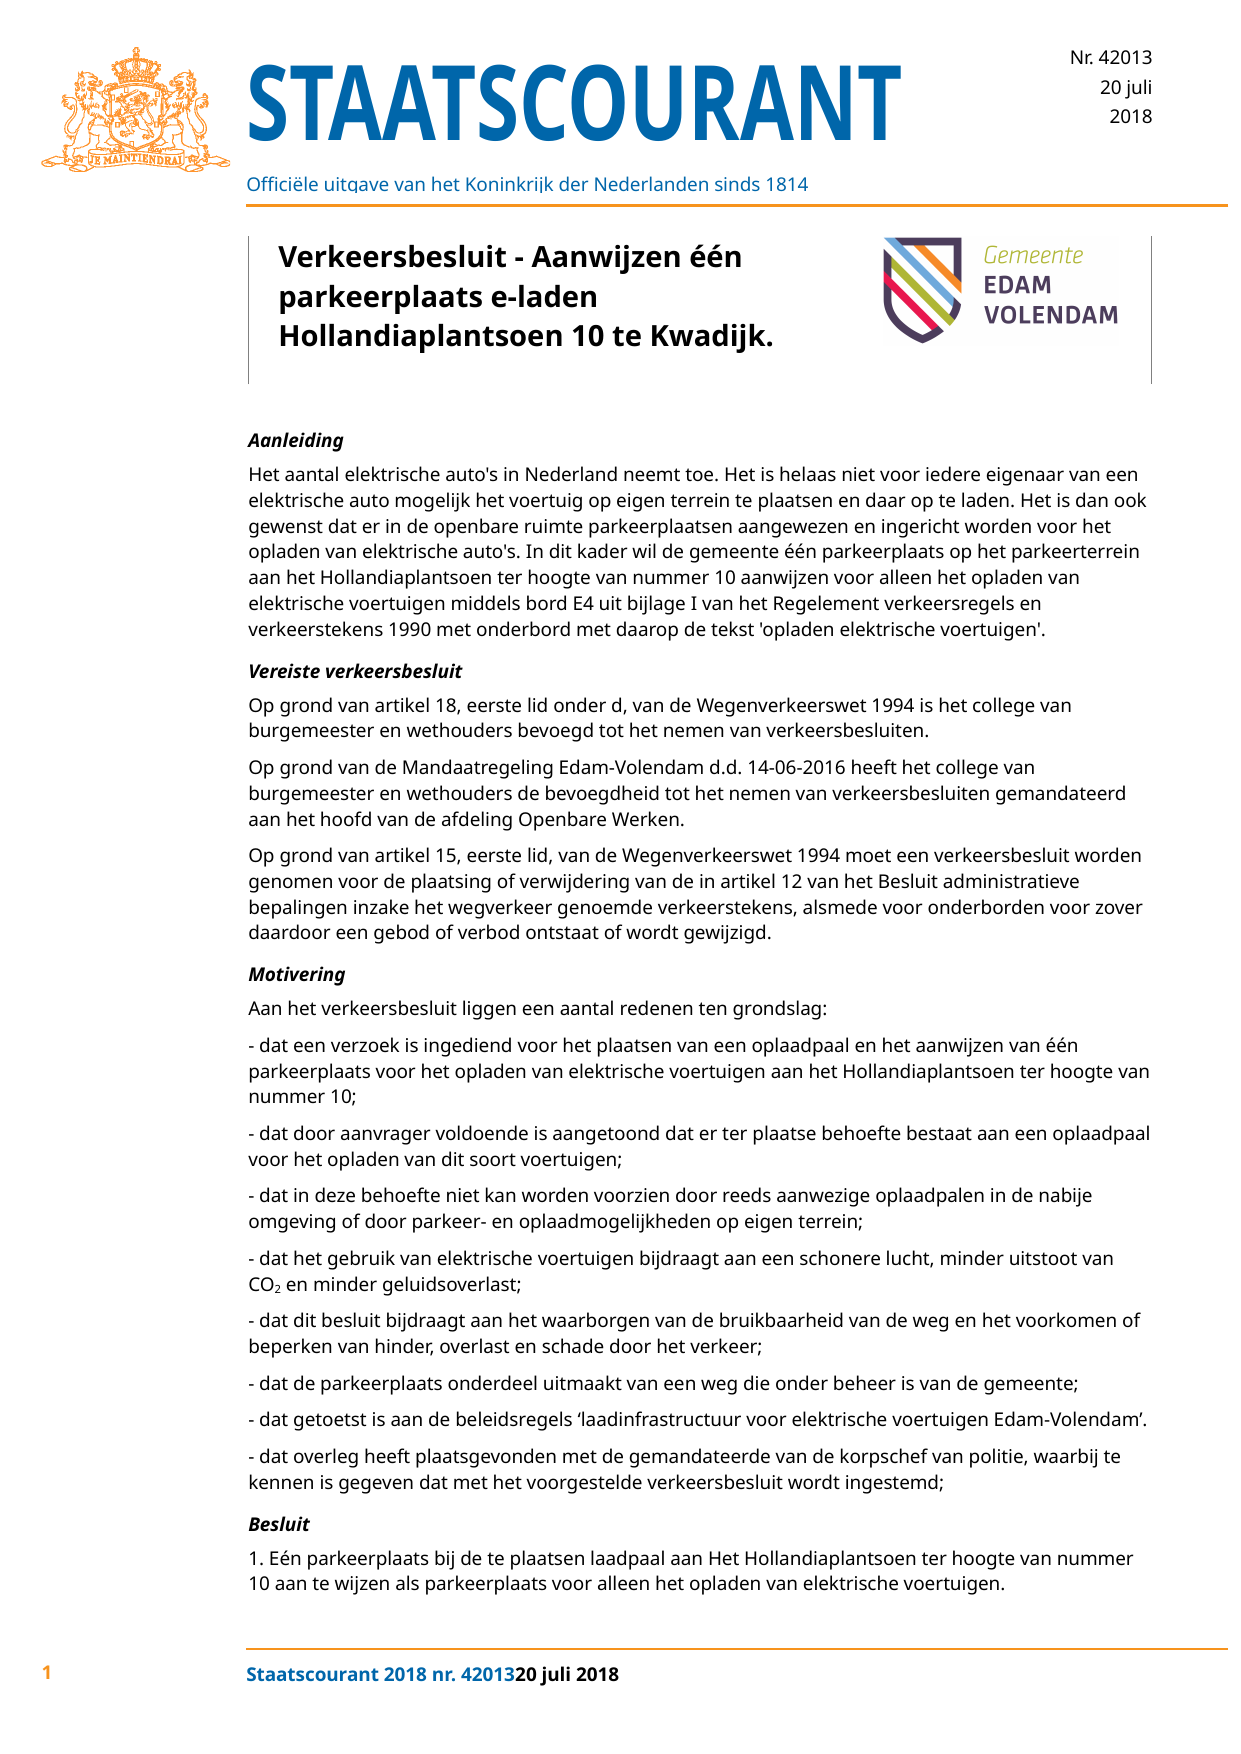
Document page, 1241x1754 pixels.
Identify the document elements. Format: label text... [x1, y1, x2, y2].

text - dat het gebruik van elektrische voertuigen bijdraagt aan een schonere lucht, minder uitstoot van CO2 en minder geluidsoverlast; [248, 1245, 1152, 1297]
text Op grond van artikel 15, eerste lid, van de Wegenverkeerswet 1994 moet een verkeersbesluit worden genomen voor de plaatsing of verwijdering van de in artikel 12 van het Besluit administratieve bepalingen inzake het wegverkeer genoemde verkeerstekens, alsmede voor onderborden voor zover daardoor een gebod of verbod ontstaat of wordt gewijzigd. [248, 842, 1152, 945]
text - dat door aanvrager voldoende is aangetoond dat er ter plaatse behoefte bestaat aan een oplaadpaal voor het opladen van dit soort voertuigen; [248, 1120, 1152, 1172]
text 1. Eén parkeerplaats bij de te plaatsen laadpaal aan Het Hollandiaplantsoen ter hoogte van nummer 10 aan te wijzen als parkeerplaats voor alleen het opladen van elektrische voertuigen. [248, 1545, 1152, 1596]
table_header Verkeersbesluit - Aanwijzen één parkeerplaats e-laden Hollandiaplantsoen 10 te Kwadijk. [249, 236, 850, 384]
text Besluit [248, 1511, 1152, 1537]
text - dat overleg heeft plaatsgevonden met de gemandateerde van de korpschef van politie, waarbij te kennen is gegeven dat met het voorgestelde verkeersbesluit wordt ingestemd; [248, 1443, 1152, 1495]
text Op grond van de Mandaatregeling Edam-Volendam d.d. 14-06-2016 heeft het college van burgemeester en wethouders de bevoegdheid tot het nemen van verkeersbesluiten gemandateerd aan het hoofd van de afdeling Openbare Werken. [248, 754, 1152, 831]
text - dat getoetst is aan de beleidsregels ‘laadinfrastructuur voor elektrische voertuigen Edam-Volendam’. [248, 1407, 1152, 1432]
text Het aantal elektrische auto's in Nederland neemt toe. Het is helaas niet voor iedere eigenaar van een elektrische auto mogelijk het voertuig op eigen terrein te plaatsen en daar op te laden. Het is dan ook gewenst dat er in de openbare ruimte parkeerplaatsen aangewezen en ingericht worden voor het opladen van elektrische auto's. In dit kader wil de gemeente één parkeerplaats op het parkeerterrein aan het Hollandiaplantsoen ter hoogte van nummer 10 aanwijzen voor alleen het opladen van elektrische voertuigen middels bord E4 uit bijlage I van het Regelement verkeersregels en verkeerstekens 1990 met onderbord met daarop de tekst 'opladen elektrische voertuigen'. [248, 462, 1152, 642]
text - dat de parkeerplaats onderdeel uitmaakt van een weg die onder beheer is van de gemeente; [248, 1370, 1152, 1396]
text Vereiste verkeersbesluit [248, 658, 1152, 683]
picture [882, 236, 1119, 346]
text Aan het verkeersbesluit liggen een aantal redenen ten grondslag: [248, 996, 1152, 1021]
text Motivering [248, 961, 1152, 987]
text Op grond van artikel 18, eerste lid onder d, van de Wegenverkeerswet 1994 is het college van burgemeester en wethouders bevoegd tot het nemen van verkeersbesluiten. [248, 692, 1152, 743]
text - dat dit besluit bijdraagt aan het waarborgen van de bruikbaarheid van de weg en het voorkomen of beperken van hinder, overlast en schade door het verkeer; [248, 1307, 1152, 1359]
text - dat in deze behoefte niet kan worden voorzien door reeds aanwezige oplaadpalen in de nabije omgeving of door parkeer- en oplaadmogelijkheden op eigen terrein; [248, 1183, 1152, 1234]
table_header [850, 236, 1151, 384]
text - dat een verzoek is ingediend voor het plaatsen van een oplaadpaal en het aanwijzen van één parkeerplaats voor het opladen van elektrische voertuigen aan het Hollandiaplantsoen ter hoogte van nummer 10; [248, 1032, 1152, 1109]
text Aanleiding [248, 427, 1152, 453]
picture [41, 47, 231, 172]
